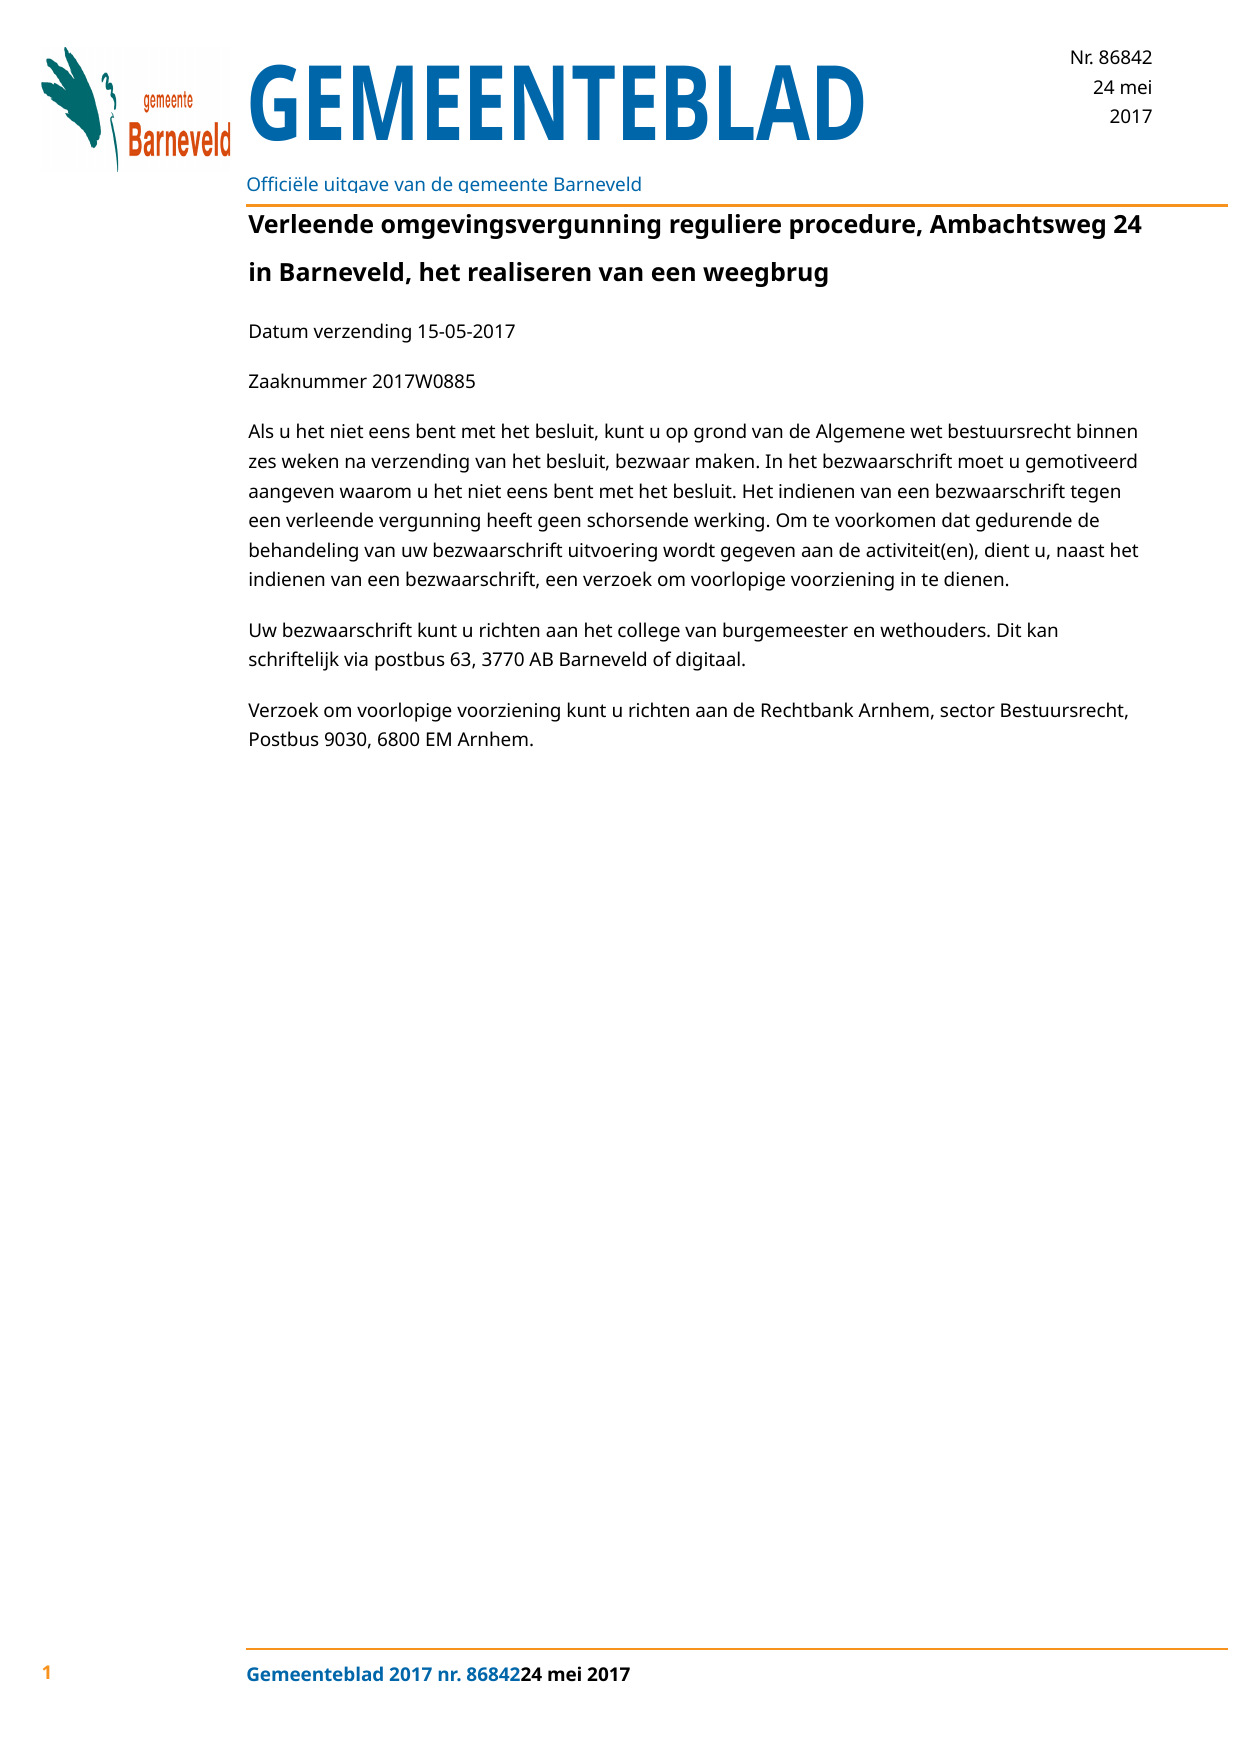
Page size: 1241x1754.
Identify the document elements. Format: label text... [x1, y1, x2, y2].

picture [41, 47, 231, 172]
text Uw bezwaarschrift kunt u richten aan het college van burgemeester en wethouders. Dit kan schriftelijk via postbus 63, 3770 AB Barneveld of digitaal. [248, 617, 1152, 672]
text Datum verzending 15-05-2017 [248, 318, 1152, 344]
text Zaaknummer 2017W0885 [248, 368, 1152, 394]
text Als u het niet eens bent met het besluit, kunt u op grond van de Algemene wet bestuursrecht binnen zes weken na verzending van het besluit, bezwaar maken. In het bezwaarschrift moet u gemotiveerd aangeven waarom u het niet eens bent met het besluit. Het indienen van een bezwaarschrift tegen een verleende vergunning heeft geen schorsende werking. Om te voorkomen dat gedurende de behandeling van uw bezwaarschrift uitvoering wordt gegeven aan de activiteit(en), dient u, naast het indienen van een bezwaarschrift, een verzoek om voorlopige voorziening in te dienen. [248, 419, 1152, 592]
text Verzoek om voorlopige voorziening kunt u richten aan de Rechtbank Arnhem, sector Bestuursrecht, Postbus 9030, 6800 EM Arnhem. [248, 697, 1152, 752]
text Verleende omgevingsvergunning reguliere procedure, Ambachtsweg 24 in Barneveld, het realiseren van een weegbrug [248, 207, 1152, 288]
